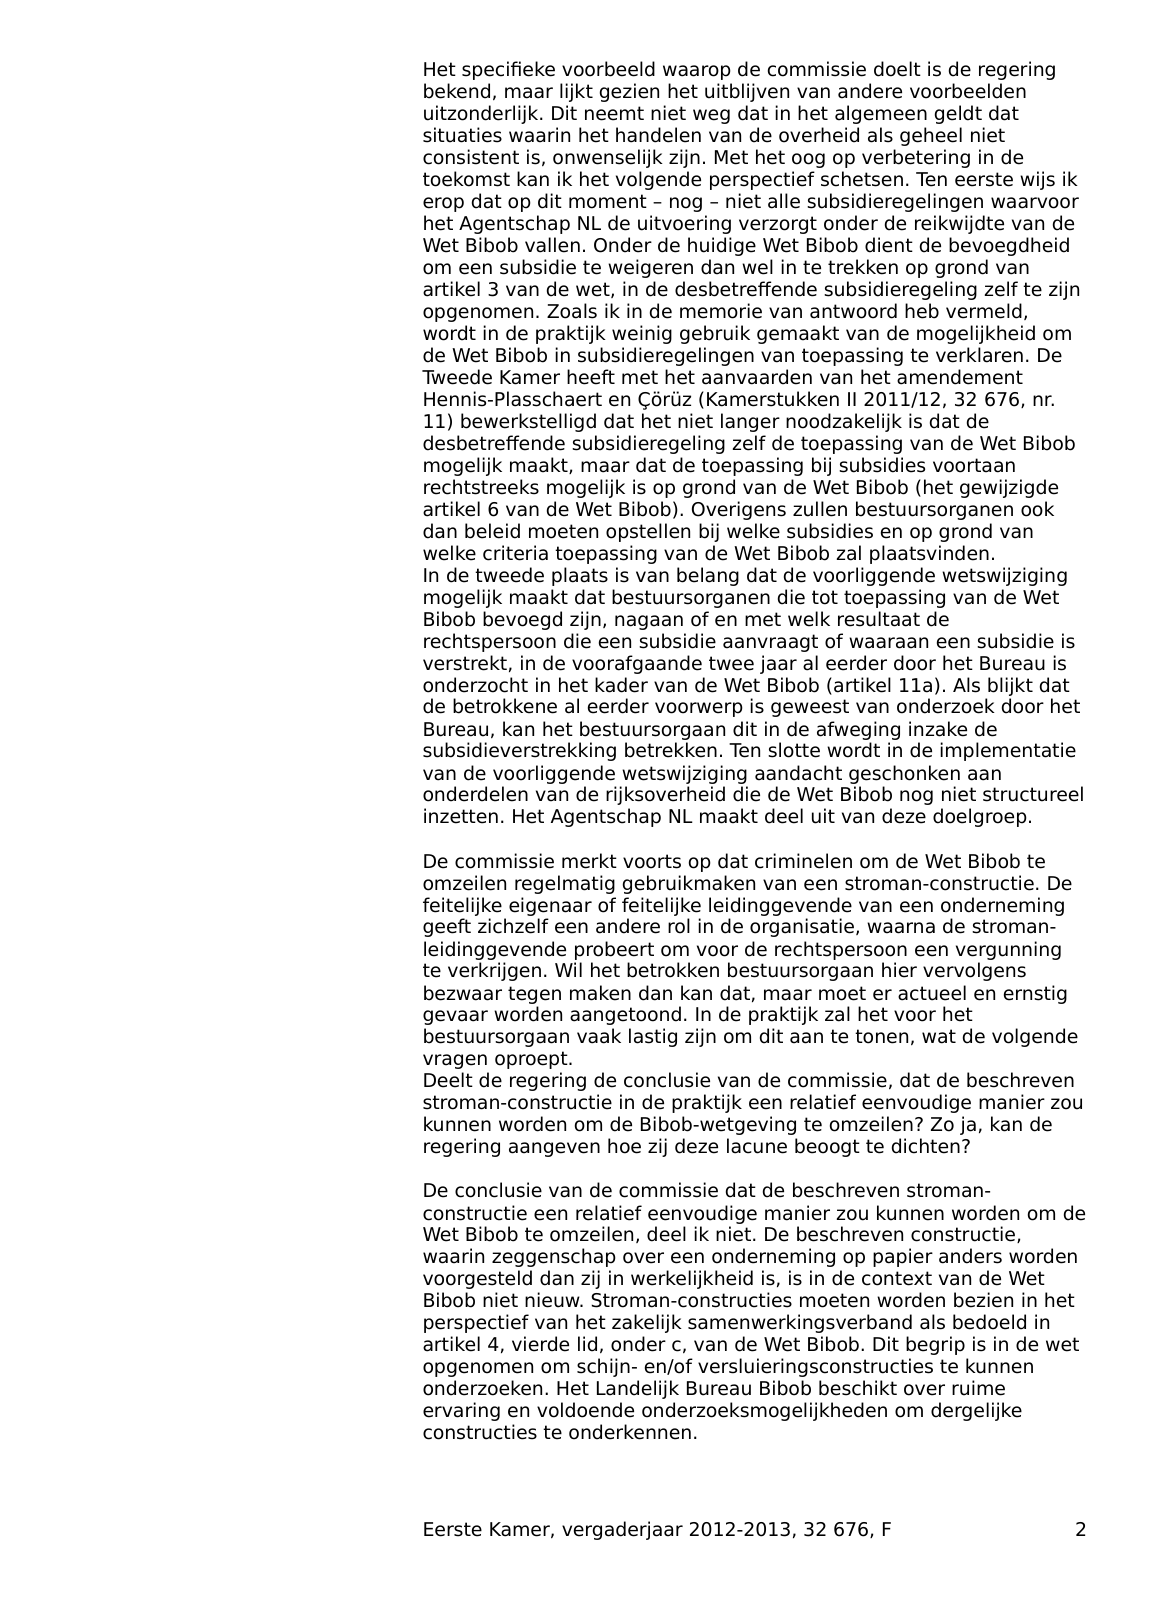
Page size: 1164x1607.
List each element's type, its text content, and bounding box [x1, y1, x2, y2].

text Deelt de regering de conclusie van de commissie, dat de beschreven stroman-constructie in de praktijk een relatief eenvoudige manier zou kunnen worden om de Bibob-wetgeving te omzeilen? Zo ja, kan de regering aangeven hoe zij deze lacune beoogt te dichten? [422, 1070, 1087, 1158]
text De commissie merkt voorts op dat criminelen om de Wet Bibob te omzeilen regelmatig gebruikmaken van een stroman-constructie. De feitelijke eigenaar of feitelijke leidinggevende van een onderneming geeft zichzelf een andere rol in de organisatie, waarna de stroman-leidinggevende probeert om voor de rechtspersoon een vergunning te verkrijgen. Wil het betrokken bestuursorgaan hier vervolgens bezwaar tegen maken dan kan dat, maar moet er actueel en ernstig gevaar worden aangetoond. In de praktijk zal het voor het bestuursorgaan vaak lastig zijn om dit aan te tonen, wat de volgende vragen oproept. [422, 851, 1087, 1070]
text In de tweede plaats is van belang dat de voorliggende wetswijziging mogelijk maakt dat bestuursorganen die tot toepassing van de Wet Bibob bevoegd zijn, nagaan of en met welk resultaat de rechtspersoon die een subsidie aanvraagt of waaraan een subsidie is verstrekt, in de voorafgaande twee jaar al eerder door het Bureau is onderzocht in het kader van de Wet Bibob (artikel 11a). Als blijkt dat de betrokkene al eerder voorwerp is geweest van onderzoek door het Bureau, kan het bestuursorgaan dit in de afweging inzake de subsidieverstrekking betrekken. Ten slotte wordt in de implementatie van de voorliggende wetswijziging aandacht geschonken aan onderdelen van de rijksoverheid die de Wet Bibob nog niet structureel inzetten. Het Agentschap NL maakt deel uit van deze doelgroep. [422, 564, 1087, 828]
text Het specifieke voorbeeld waarop de commissie doelt is de regering bekend, maar lijkt gezien het uitblijven van andere voorbeelden uitzonderlijk. Dit neemt niet weg dat in het algemeen geldt dat situaties waarin het handelen van de overheid als geheel niet consistent is, onwenselijk zijn. Met het oog op verbetering in de toekomst kan ik het volgende perspectief schetsen. Ten eerste wijs ik erop dat op dit moment – nog – niet alle subsidieregelingen waarvoor het Agentschap NL de uitvoering verzorgt onder de reikwijdte van de Wet Bibob vallen. Onder de huidige Wet Bibob dient de bevoegdheid om een subsidie te weigeren dan wel in te trekken op grond van artikel 3 van de wet, in de desbetreffende subsidieregeling zelf te zijn opgenomen. Zoals ik in de memorie van antwoord heb vermeld, wordt in de praktijk weinig gebruik gemaakt van de mogelijkheid om de Wet Bibob in subsidieregelingen van toepassing te verklaren. De Tweede Kamer heeft met het aanvaarden van het amendement Hennis-Plasschaert en Çörüz (Kamerstukken II 2011/12, 32 676, nr. 11) bewerkstelligd dat het niet langer noodzakelijk is dat de desbetreffende subsidieregeling zelf de toepassing van de Wet Bibob mogelijk maakt, maar dat de toepassing bij subsidies voortaan rechtstreeks mogelijk is op grond van de Wet Bibob (het gewijzigde artikel 6 van de Wet Bibob). Overigens zullen bestuursorganen ook dan beleid moeten opstellen bij welke subsidies en op grond van welke criteria toepassing van de Wet Bibob zal plaatsvinden. [422, 59, 1087, 564]
text De conclusie van de commissie dat de beschreven stroman-constructie een relatief eenvoudige manier zou kunnen worden om de Wet Bibob te omzeilen, deel ik niet. De beschreven constructie, waarin zeggenschap over een onderneming op papier anders worden voorgesteld dan zij in werkelijkheid is, is in de context van de Wet Bibob niet nieuw. Stroman-constructies moeten worden bezien in het perspectief van het zakelijk samenwerkingsverband als bedoeld in artikel 4, vierde lid, onder c, van de Wet Bibob. Dit begrip is in de wet opgenomen om schijn- en/of versluieringsconstructies te kunnen onderzoeken. Het Landelijk Bureau Bibob beschikt over ruime ervaring en voldoende onderzoeksmogelijkheden om dergelijke constructies te onderkennen. [422, 1180, 1087, 1444]
